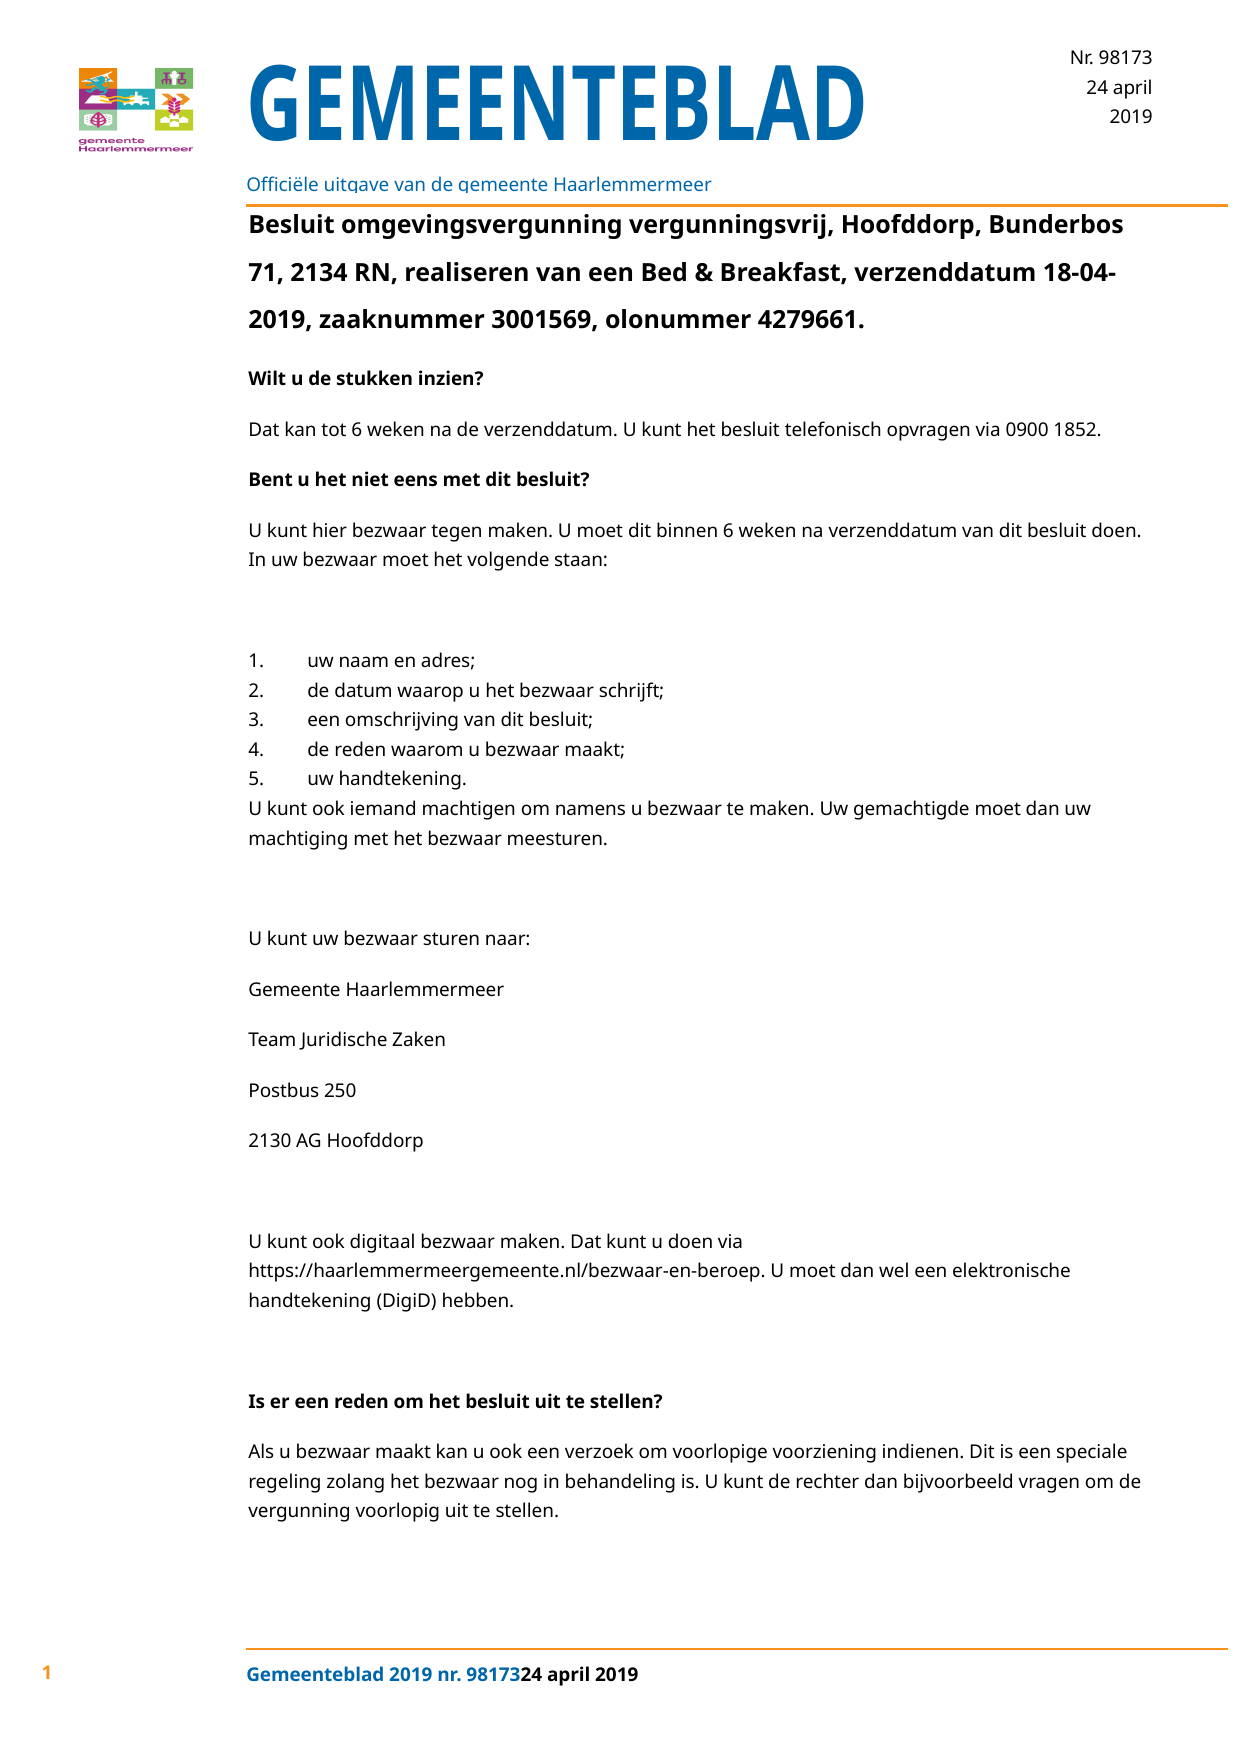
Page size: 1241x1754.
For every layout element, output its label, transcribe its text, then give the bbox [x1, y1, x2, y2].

text Dat kan tot 6 weken na de verzenddatum. U kunt het besluit telefonisch opvragen via 0900 1852. [248, 416, 1152, 442]
text Gemeente Haarlemmermeer [248, 976, 1152, 1002]
text Is er een reden om het besluit uit te stellen? [248, 1388, 1152, 1414]
text U kunt hier bezwaar tegen maken. U moet dit binnen 6 weken na verzenddatum van dit besluit doen. In uw bezwaar moet het volgende staan: [248, 517, 1152, 572]
text Postbus 250 [248, 1077, 1152, 1102]
list uw handtekening. [248, 766, 1152, 791]
list uw naam en adres; [248, 647, 1152, 673]
text Wilt u de stukken inzien? [248, 366, 1152, 391]
text U kunt ook iemand machtigen om namens u bezwaar te maken. Uw gemachtigde moet dan uw machtiging met het bezwaar meesturen. [248, 795, 1152, 850]
list de datum waarop u het bezwaar schrijft; [248, 677, 1152, 702]
list een omschrijving van dit besluit; [248, 706, 1152, 732]
text Besluit omgevingsvergunning vergunningsvrij, Hoofddorp, Bunderbos 71, 2134 RN, realiseren van een Bed & Breakfast, verzenddatum 18-04-2019, zaaknummer 3001569, olonummer 4279661. [248, 207, 1152, 336]
text Bent u het niet eens met dit besluit? [248, 466, 1152, 492]
text Als u bezwaar maakt kan u ook een verzoek om voorlopige voorziening indienen. Dit is een speciale regeling zolang het bezwaar nog in behandeling is. U kunt de rechter dan bijvoorbeeld vragen om de vergunning voorlopig uit te stellen. [248, 1438, 1152, 1523]
picture [41, 47, 231, 172]
text Team Juridische Zaken [248, 1026, 1152, 1052]
text U kunt ook digitaal bezwaar maken. Dat kunt u doen via https://haarlemmermeergemeente.nl/bezwaar-en-beroep. U moet dan wel een elektronische handtekening (DigiD) hebben. [248, 1228, 1152, 1313]
text 2130 AG Hoofddorp [248, 1127, 1152, 1153]
list de reden waarom u bezwaar maakt; [248, 736, 1152, 762]
text U kunt uw bezwaar sturen naar: [248, 926, 1152, 951]
